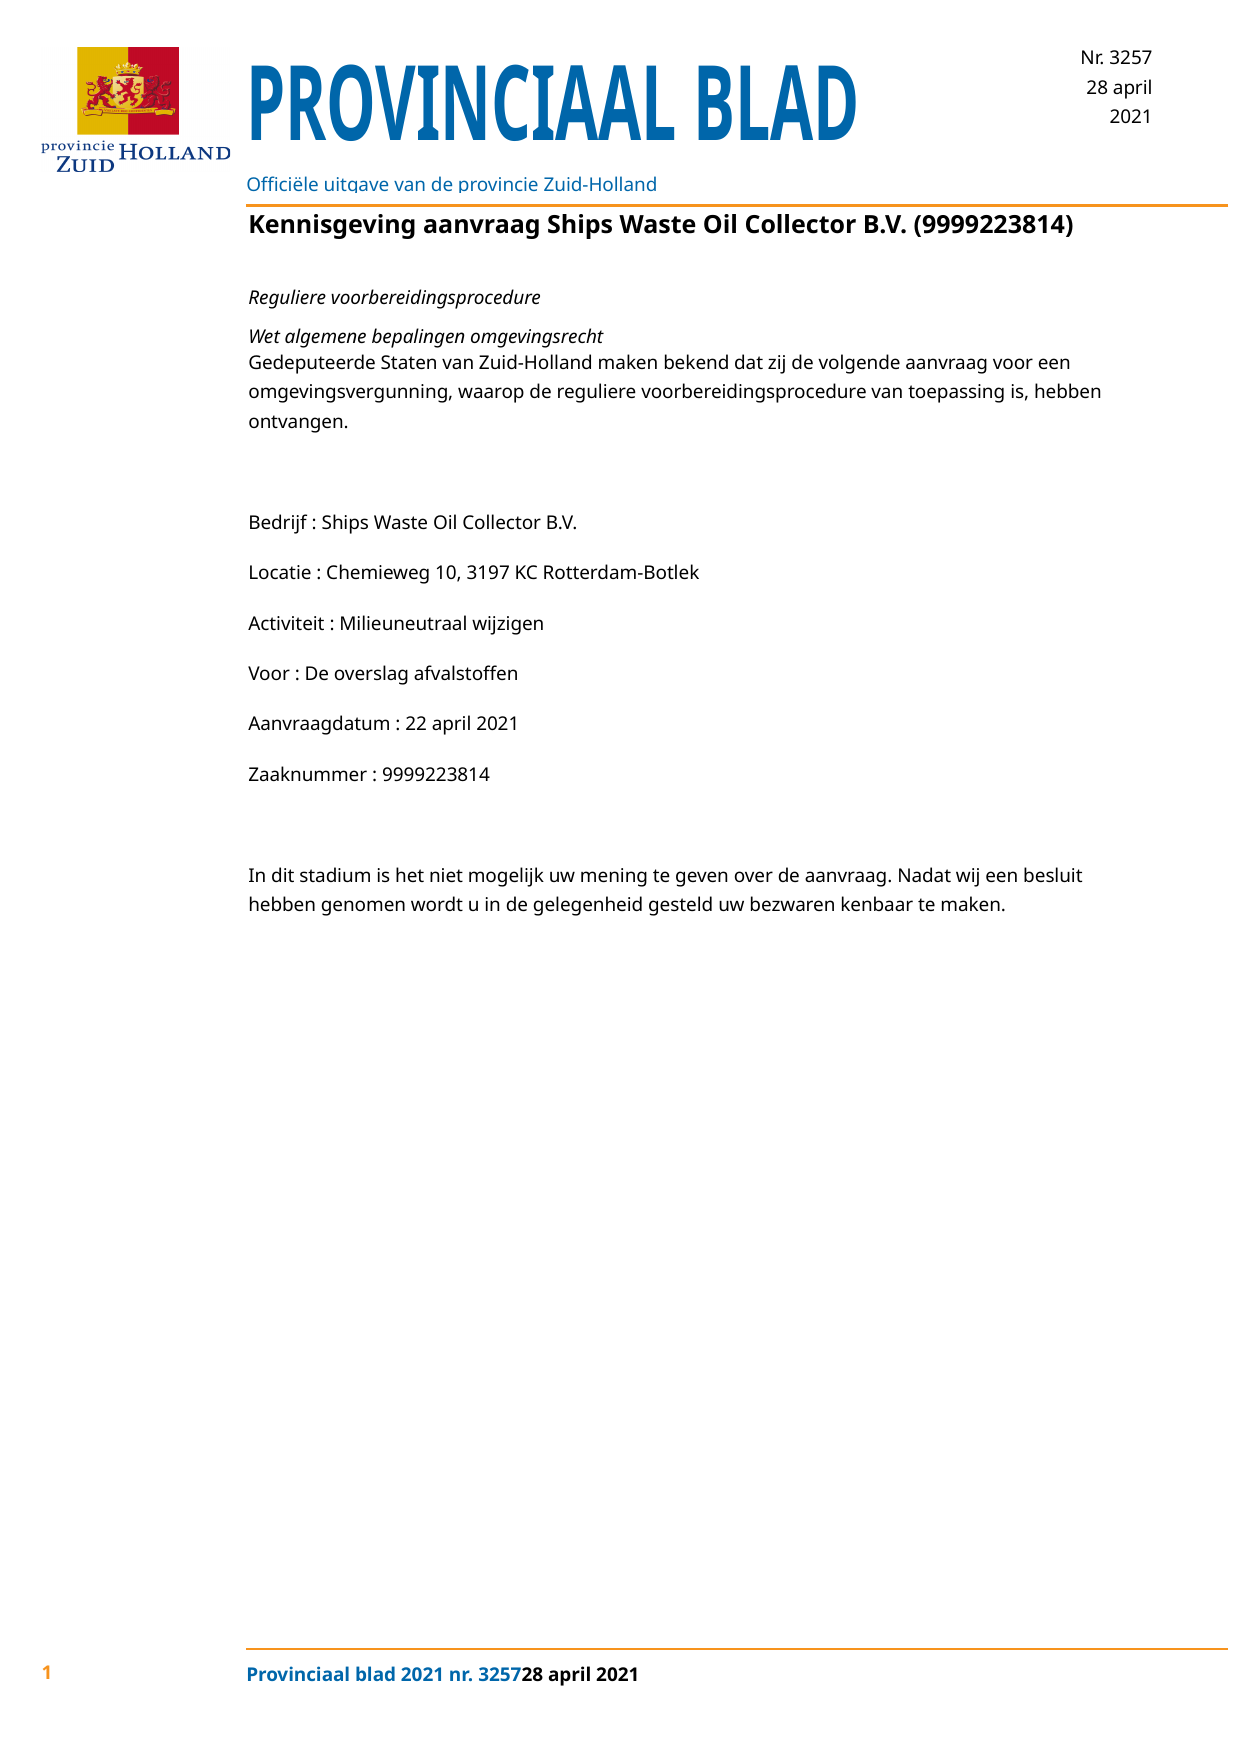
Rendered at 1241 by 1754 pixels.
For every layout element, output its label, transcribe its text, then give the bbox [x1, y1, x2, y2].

text Gedeputeerde Staten van Zuid-Holland maken bekend dat zij de volgende aanvraag voor een omgevingsvergunning, waarop de reguliere voorbereidingsprocedure van toepassing is, hebben ontvangen. [248, 349, 1152, 434]
text Locatie : Chemieweg 10, 3197 KC Rotterdam-Botlek [248, 559, 1152, 585]
text Wet algemene bepalingen omgevingsrecht [248, 323, 1152, 349]
text Kennisgeving aanvraag Ships Waste Oil Collector B.V. (9999223814) [248, 207, 1152, 241]
picture [41, 47, 231, 172]
text Zaaknummer : 9999223814 [248, 761, 1152, 787]
text Bedrijf : Ships Waste Oil Collector B.V. [248, 509, 1152, 534]
text In dit stadium is het niet mogelijk uw mening te geven over de aanvraag. Nadat wij een besluit hebben genomen wordt u in de gelegenheid gesteld uw bezwaren kenbaar te maken. [248, 862, 1152, 917]
text Voor : De overslag afvalstoffen [248, 660, 1152, 686]
text Aanvraagdatum : 22 april 2021 [248, 711, 1152, 736]
text Reguliere voorbereidingsprocedure [248, 284, 1152, 309]
text Activiteit : Milieuneutraal wijzigen [248, 610, 1152, 635]
